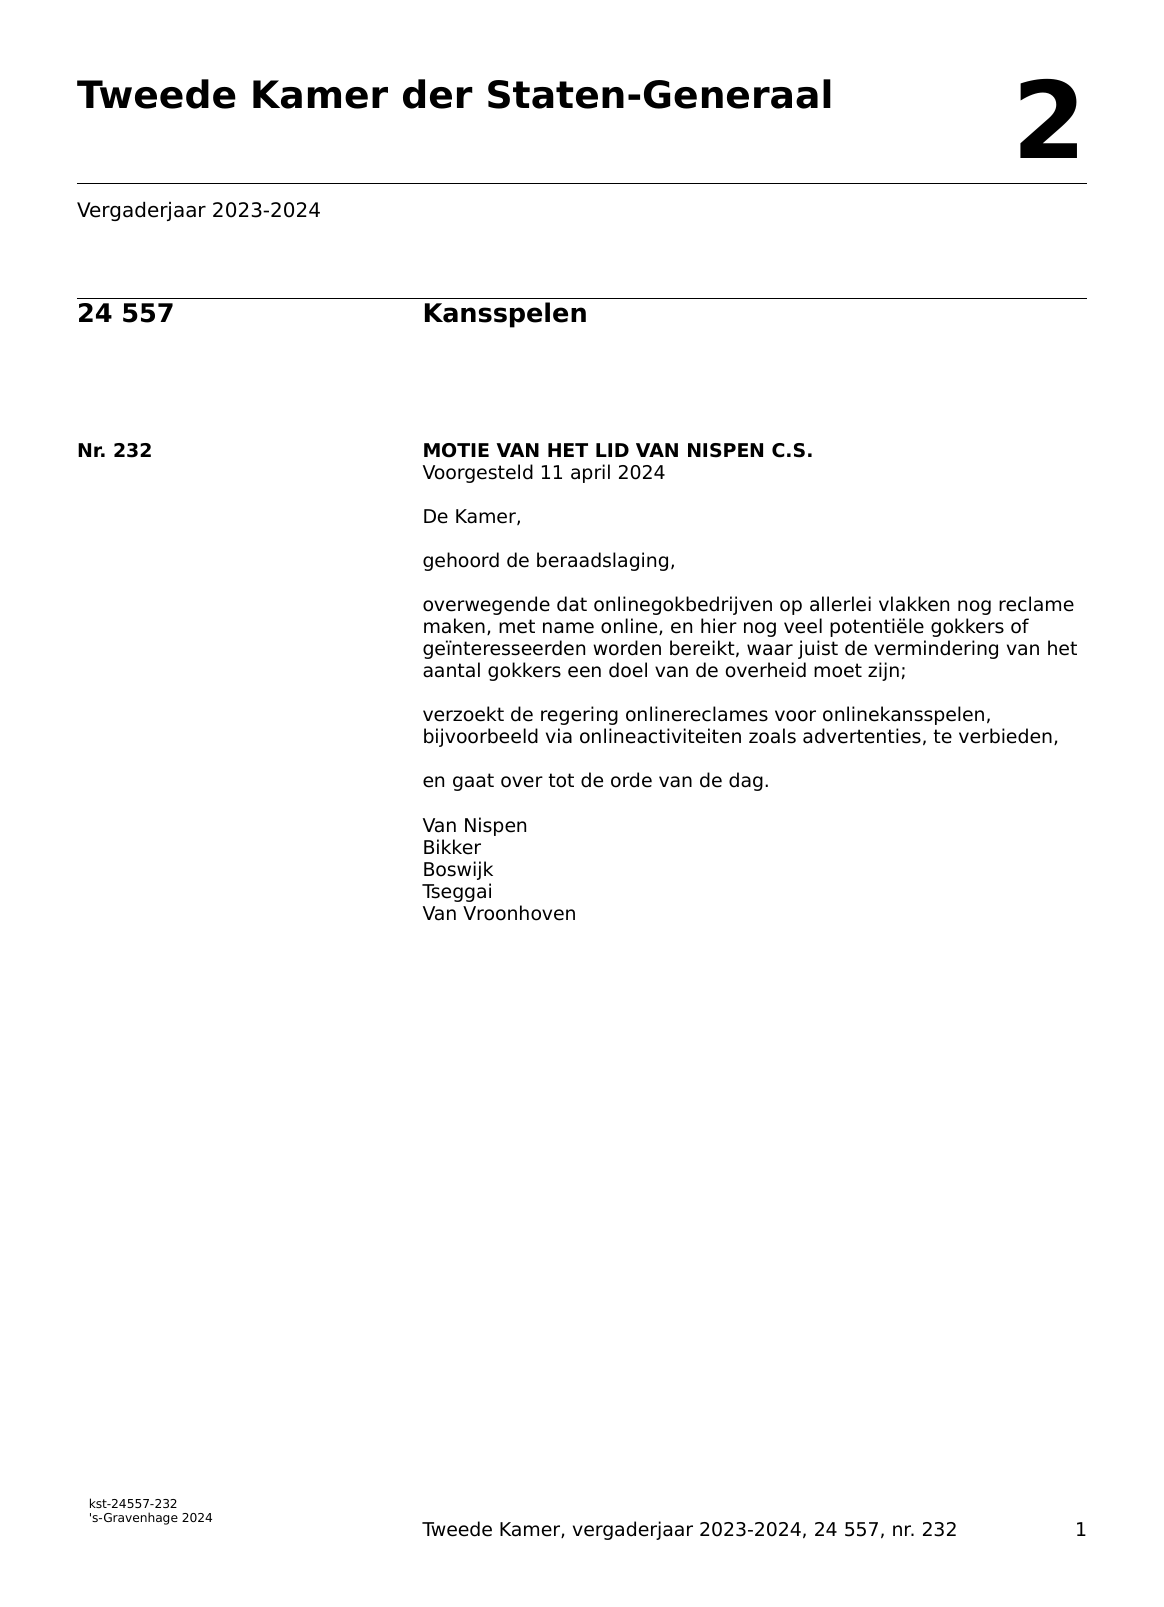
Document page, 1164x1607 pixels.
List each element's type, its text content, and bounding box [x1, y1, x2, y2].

text overwegende dat onlinegokbedrijven op allerlei vlakken nog reclame maken, met name online, en hier nog veel potentiële gokkers of geïnteresseerden worden bereikt, waar juist de vermindering van het aantal gokkers een doel van de overheid moet zijn; [422, 594, 1087, 682]
text Tseggai [422, 881, 1087, 902]
text Bikker [422, 837, 1087, 858]
text gehoord de beraadslaging, [422, 550, 1087, 572]
text 's-Gravenhage 2024 [88, 1511, 323, 1525]
subtitle 24 557 Kansspelen [77, 299, 1087, 329]
text Boswijk [422, 858, 1087, 881]
text Van Vroonhoven [422, 902, 1087, 924]
text Voorgesteld 11 april 2024 [422, 462, 1087, 484]
text De Kamer, [422, 506, 1087, 528]
table_header Tweede Kamer der Staten-Generaal [77, 59, 886, 183]
text en gaat over tot de orde van de dag. [422, 770, 1087, 792]
text verzoekt de regering onlinereclames voor onlinekansspelen, bijvoorbeeld via onlineactiviteiten zoals advertenties, te verbieden, [422, 704, 1087, 748]
subtitle Nr. 232 MOTIE VAN HET LID VAN NISPEN C.S. [77, 440, 1087, 462]
table_cell Vergaderjaar 2023-2024 [77, 184, 1087, 298]
text kst-24557-232 [88, 1497, 323, 1511]
text Van Nispen [422, 814, 1087, 837]
table_header 2 [886, 59, 1087, 183]
